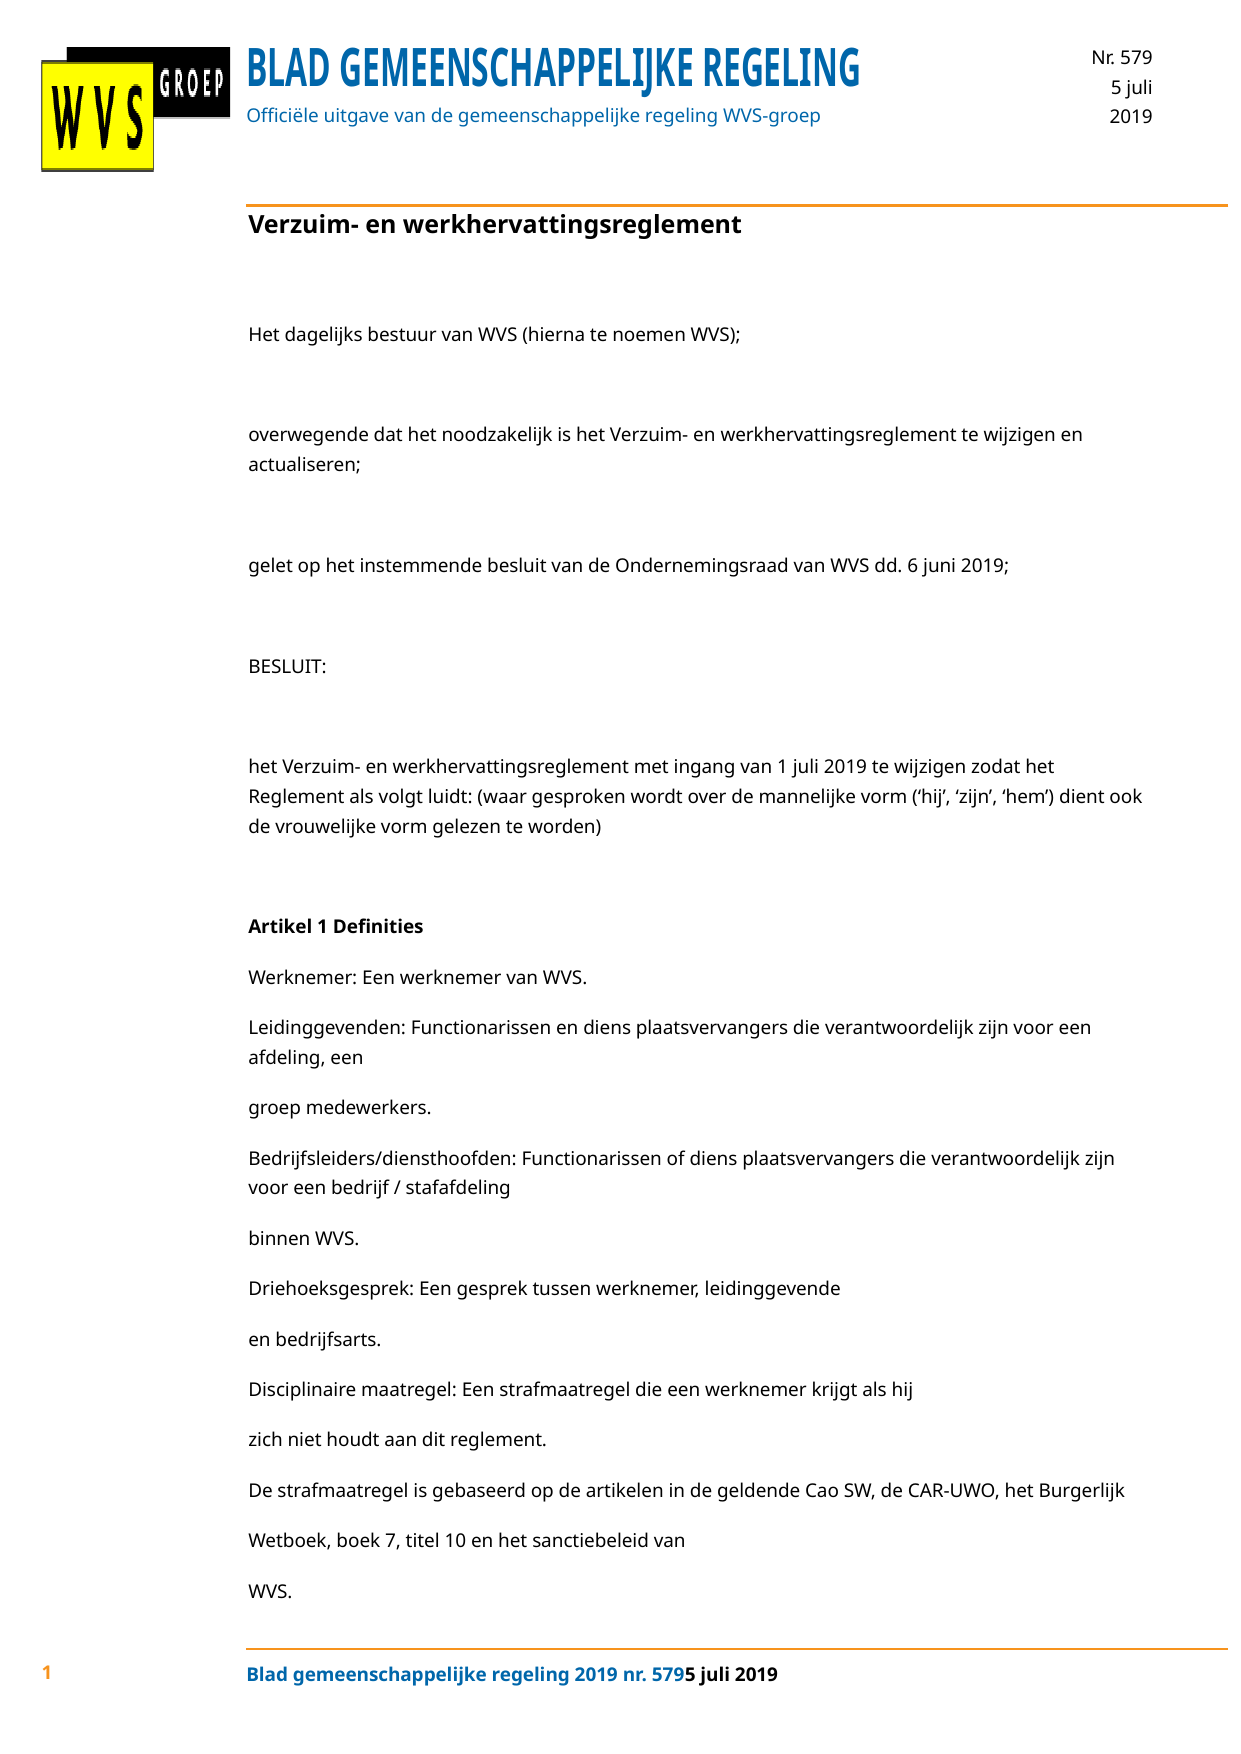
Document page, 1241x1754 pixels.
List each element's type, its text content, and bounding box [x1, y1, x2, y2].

text Artikel 1 Definities [248, 914, 1152, 939]
text het Verzuim- en werkhervattingsreglement met ingang van 1 juli 2019 te wijzigen zodat het Reglement als volgt luidt: (waar gesproken wordt over de mannelijke vorm (‘hij’, ‘zijn’, ‘hem’) dient ook de vrouwelijke vorm gelezen te worden) [248, 754, 1152, 838]
text Bedrijfsleiders/diensthoofden: Functionarissen of diens plaatsvervangers die verantwoordelijk zijn voor een bedrijf / stafafdeling [248, 1145, 1152, 1200]
text gelet op het instemmende besluit van de Ondernemingsraad van WVS dd. 6 juni 2019; [248, 552, 1152, 578]
text en bedrijfsarts. [248, 1326, 1152, 1351]
text zich niet houdt aan dit reglement. [248, 1427, 1152, 1452]
text WVS. [248, 1578, 1152, 1603]
text Werknemer: Een werknemer van WVS. [248, 964, 1152, 990]
text De strafmaatregel is gebaseerd op de artikelen in de geldende Cao SW, de CAR-UWO, het Burgerlijk [248, 1477, 1152, 1503]
text Disciplinaire maatregel: Een strafmaatregel die een werknemer krijgt als hij [248, 1376, 1152, 1402]
text Verzuim- en werkhervattingsreglement [248, 207, 1152, 241]
text Leidinggevenden: Functionarissen en diens plaatsvervangers die verantwoordelijk zijn voor een afdeling, een [248, 1014, 1152, 1070]
text Driehoeksgesprek: Een gesprek tussen werknemer, leidinggevende [248, 1275, 1152, 1301]
text Het dagelijks bestuur van WVS (hierna te noemen WVS); [248, 321, 1152, 346]
text overwegende dat het noodzakelijk is het Verzuim- en werkhervattingsreglement te wijzigen en actualiseren; [248, 422, 1152, 477]
picture [41, 47, 231, 172]
text groep medewerkers. [248, 1094, 1152, 1120]
text BESLUIT: [248, 653, 1152, 678]
text binnen WVS. [248, 1225, 1152, 1251]
text Wetboek, boek 7, titel 10 en het sanctiebeleid van [248, 1527, 1152, 1553]
